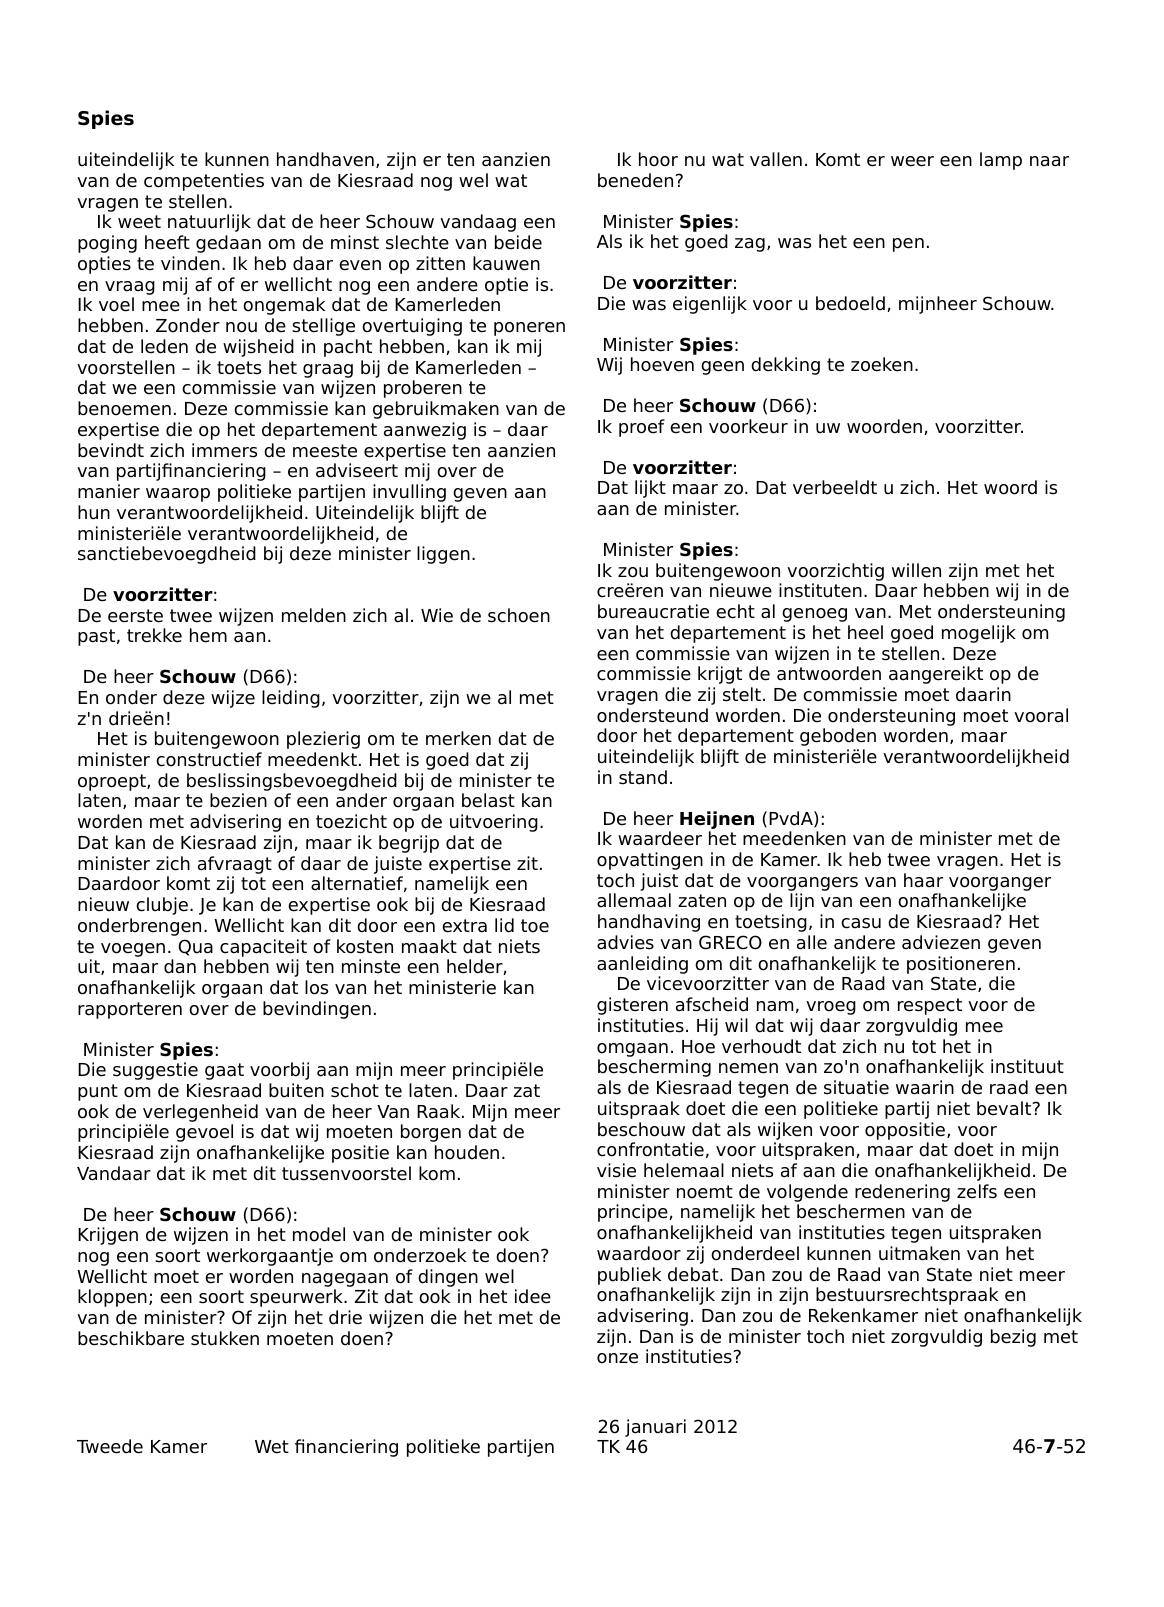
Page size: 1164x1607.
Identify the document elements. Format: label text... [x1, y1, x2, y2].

text De heer Heijnen (PvdA): [596, 808, 1087, 829]
text De eerste twee wijzen melden zich al. Wie de schoen past, trekke hem aan. [77, 606, 567, 647]
text Het is buitengewoon plezierig om te merken dat de minister constructief meedenkt. Het is goed dat zij oproept, de beslissingsbevoegdheid bij de minister te laten, maar te bezien of een ander orgaan belast kan worden met advisering en toezicht op de uitvoering. Dat kan de Kiesraad zijn, maar ik begrijp dat de minister zich afvraagt of daar de juiste expertise zit. Daardoor komt zij tot een alternatief, namelijk een nieuw clubje. Je kan de expertise ook bij de Kiesraad onderbrengen. Wellicht kan dit door een extra lid toe te voegen. Qua capaciteit of kosten maakt dat niets uit, maar dan hebben wij ten minste een helder, onafhankelijk orgaan dat los van het ministerie kan rapporteren over de bevindingen. [77, 729, 567, 1019]
text Wij hoeven geen dekking te zoeken. [596, 355, 1087, 376]
text Dat lijkt maar zo. Dat verbeeldt u zich. Het woord is aan de minister. [596, 478, 1087, 520]
text Ik proef een voorkeur in uw woorden, voorzitter. [596, 417, 1087, 437]
text Ik hoor nu wat vallen. Komt er weer een lamp naar beneden? [596, 150, 1087, 192]
text De vicevoorzitter van de Raad van State, die gisteren afscheid nam, vroeg om respect voor de instituties. Hij wil dat wij daar zorgvuldig mee omgaan. Hoe verhoudt dat zich nu tot het in bescherming nemen van zo'n onafhankelijk instituut als de Kiesraad tegen de situatie waarin de raad een uitspraak doet die een politieke partij niet bevalt? Ik beschouw dat als wijken voor oppositie, voor confrontatie, voor uitspraken, maar dat doet in mijn visie helemaal niets af aan die onafhankelijkheid. De minister noemt de volgende redenering zelfs een principe, namelijk het beschermen van de onafhankelijkheid van instituties tegen uitspraken waardoor zij onderdeel kunnen uitmaken van het publiek debat. Dan zou de Raad van State niet meer onafhankelijk zijn in zijn bestuursrechtspraak en advisering. Dan zou de Rekenkamer niet onafhankelijk zijn. Dan is de minister toch niet zorgvuldig bezig met onze instituties? [596, 974, 1087, 1368]
text Minister Spies: [596, 334, 1087, 355]
text Ik waardeer het meedenken van de minister met de opvattingen in de Kamer. Ik heb twee vragen. Het is toch juist dat de voorgangers van haar voorganger allemaal zaten op de lijn van een onafhankelijke handhaving en toetsing, in casu de Kiesraad? Het advies van GRECO en alle andere adviezen geven aanleiding om dit onafhankelijk te positioneren. [596, 829, 1087, 974]
text De heer Schouw (D66): [596, 396, 1087, 417]
text Ik weet natuurlijk dat de heer Schouw vandaag een poging heeft gedaan om de minst slechte van beide opties te vinden. Ik heb daar even op zitten kauwen en vraag mij af of er wellicht nog een andere optie is. Ik voel mee in het ongemak dat de Kamerleden hebben. Zonder nou de stellige overtuiging te poneren dat de leden de wijsheid in pacht hebben, kan ik mij voorstellen – ik toets het graag bij de Kamerleden – dat we een commissie van wijzen proberen te benoemen. Deze commissie kan gebruikmaken van de expertise die op het departement aanwezig is – daar bevindt zich immers de meeste expertise ten aanzien van partijfinanciering – en adviseert mij over de manier waarop politieke partijen invulling geven aan hun verantwoordelijkheid. Uiteindelijk blijft de ministeriële verantwoordelijkheid, de sanctiebevoegdheid bij deze minister liggen. [77, 212, 567, 565]
text En onder deze wijze leiding, voorzitter, zijn we al met z'n drieën! [77, 688, 567, 729]
text Minister Spies: [596, 212, 1087, 232]
text De voorzitter: [596, 457, 1087, 478]
text uiteindelijk te kunnen handhaven, zijn er ten aanzien van de competenties van de Kiesraad nog wel wat vragen te stellen. [77, 150, 567, 212]
text Minister Spies: [77, 1039, 567, 1060]
text Ik zou buitengewoon voorzichtig willen zijn met het creëren van nieuwe instituten. Daar hebben wij in de bureaucratie echt al genoeg van. Met ondersteuning van het departement is het heel goed mogelijk om een commissie van wijzen in te stellen. Deze commissie krijgt de antwoorden aangereikt op de vragen die zij stelt. De commissie moet daarin ondersteund worden. Die ondersteuning moet vooral door het departement geboden worden, maar uiteindelijk blijft de ministeriële verantwoordelijkheid in stand. [596, 560, 1087, 788]
text Als ik het goed zag, was het een pen. [596, 232, 1087, 253]
text De voorzitter: [596, 273, 1087, 294]
text De voorzitter: [77, 585, 567, 606]
text Krijgen de wijzen in het model van de minister ook nog een soort werkorgaantje om onderzoek te doen? Wellicht moet er worden nagegaan of dingen wel kloppen; een soort speurwerk. Zit dat ook in het idee van de minister? Of zijn het drie wijzen die het met de beschikbare stukken moeten doen? [77, 1225, 567, 1349]
text Minister Spies: [596, 540, 1087, 560]
text Die was eigenlijk voor u bedoeld, mijnheer Schouw. [596, 294, 1087, 314]
text De heer Schouw (D66): [77, 667, 567, 688]
text De heer Schouw (D66): [77, 1204, 567, 1225]
text Die suggestie gaat voorbij aan mijn meer principiële punt om de Kiesraad buiten schot te laten. Daar zat ook de verlegenheid van de heer Van Raak. Mijn meer principiële gevoel is dat wij moeten borgen dat de Kiesraad zijn onafhankelijke positie kan houden. Vandaar dat ik met dit tussenvoorstel kom. [77, 1060, 567, 1184]
